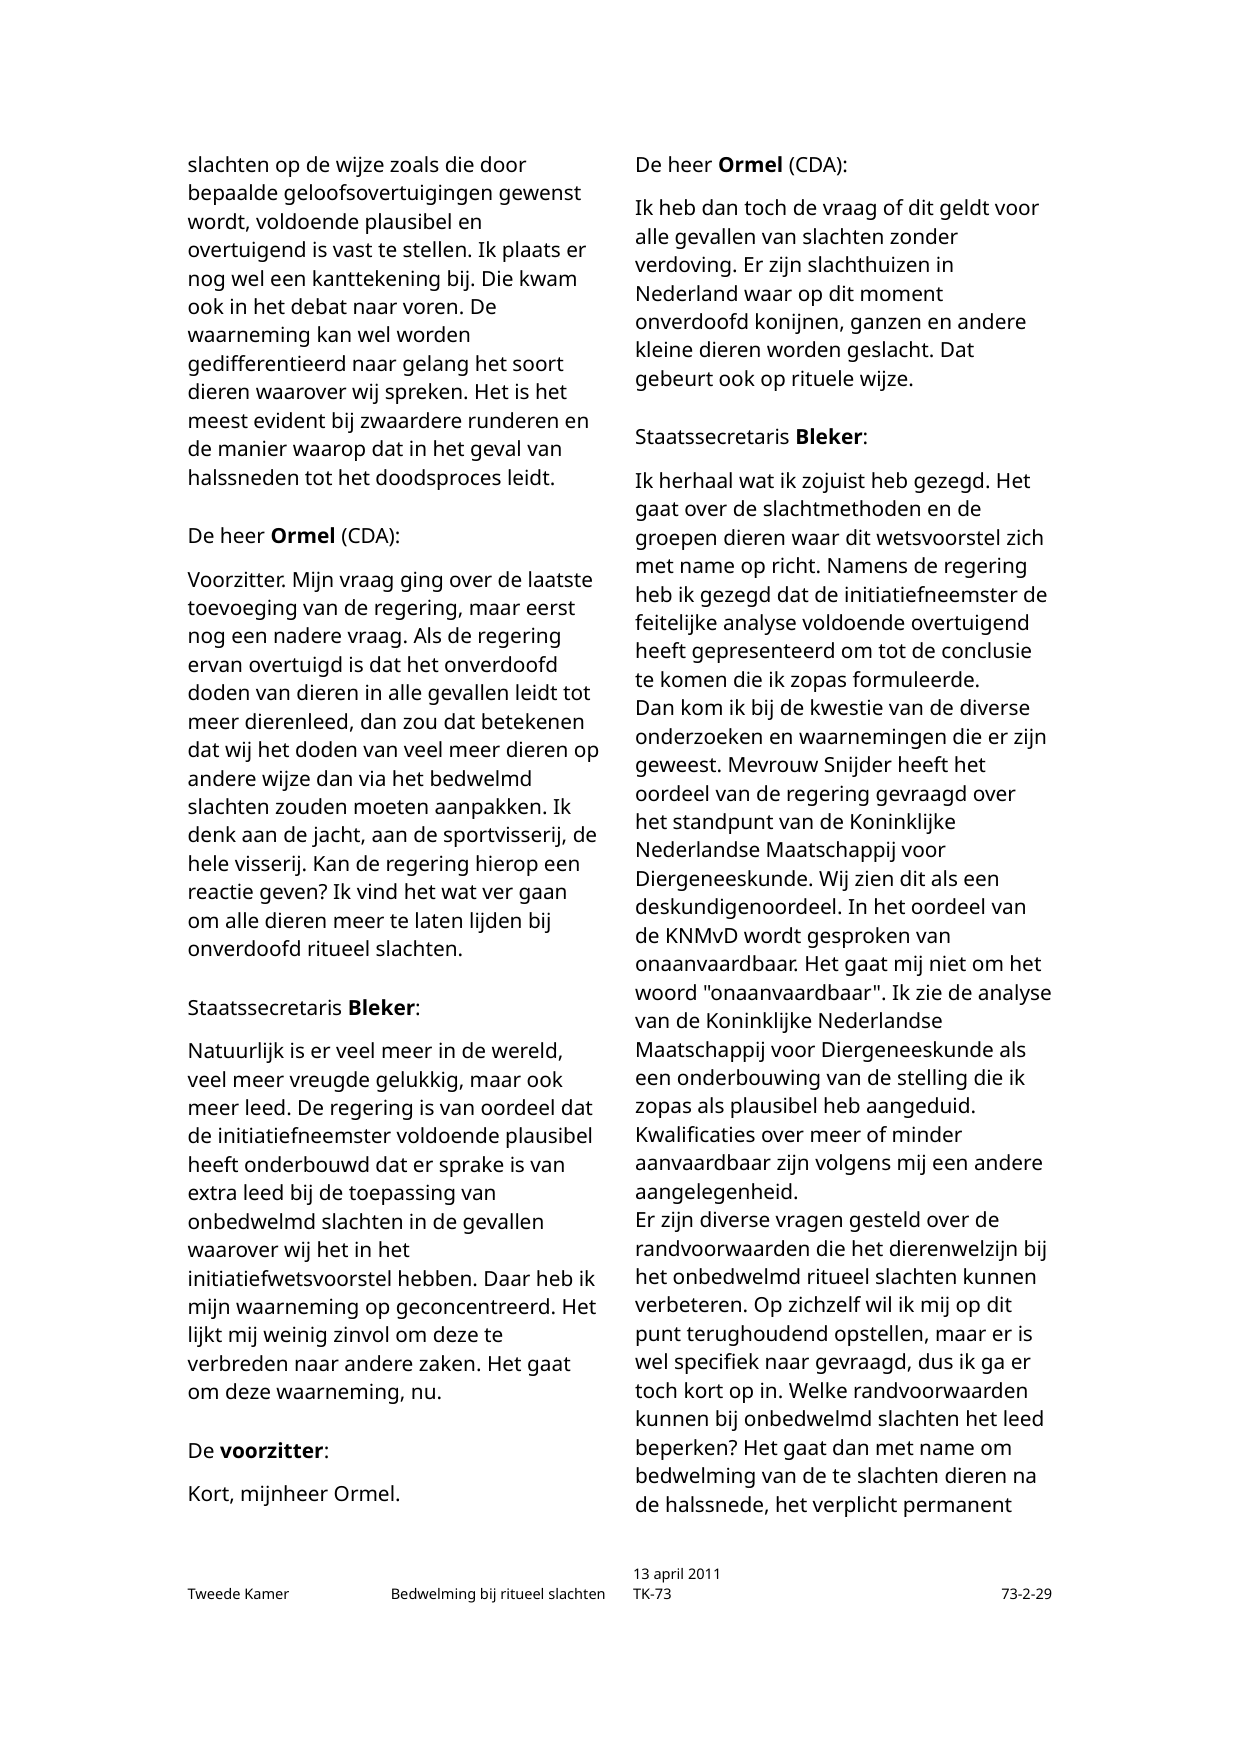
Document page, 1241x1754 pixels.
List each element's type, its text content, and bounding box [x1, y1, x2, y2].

text De voorzitter: [187, 1436, 605, 1464]
text Er zijn diverse vragen gesteld over de randvoorwaarden die het dierenwelzijn bij het onbedwelmd ritueel slachten kunnen verbeteren. Op zichzelf wil ik mij op dit punt terughoudend opstellen, maar er is wel specifiek naar gevraagd, dus ik ga er toch kort op in. Welke randvoorwaarden kunnen bij onbedwelmd slachten het leed beperken? Het gaat dan met name om bedwelming van de te slachten dieren na de halssnede, het verplicht permanent [635, 1205, 1053, 1518]
text Staatssecretaris Bleker: [635, 422, 1053, 451]
text Staatssecretaris Bleker: [187, 993, 605, 1021]
text Natuurlijk is er veel meer in de wereld, veel meer vreugde gelukkig, maar ook meer leed. De regering is van oordeel dat de initiatiefneemster voldoende plausibel heeft onderbouwd dat er sprake is van extra leed bij de toepassing van onbedwelmd slachten in de gevallen waarover wij het in het initiatiefwetsvoorstel hebben. Daar heb ik mijn waarneming op geconcentreerd. Het lijkt mij weinig zinvol om deze te verbreden naar andere zaken. Het gaat om deze waarneming, nu. [187, 1036, 605, 1406]
text Kort, mijnheer Ormel. [187, 1479, 605, 1508]
text Voorzitter. Mijn vraag ging over de laatste toevoeging van de regering, maar eerst nog een nadere vraag. Als de regering ervan overtuigd is dat het onverdoofd doden van dieren in alle gevallen leidt tot meer dierenleed, dan zou dat betekenen dat wij het doden van veel meer dieren op andere wijze dan via het bedwelmd slachten zouden moeten aanpakken. Ik denk aan de jacht, aan de sportvisserij, de hele visserij. Kan de regering hierop een reactie geven? Ik vind het wat ver gaan om alle dieren meer te laten lijden bij onverdoofd ritueel slachten. [187, 565, 605, 963]
text Dan kom ik bij de kwestie van de diverse onderzoeken en waarnemingen die er zijn geweest. Mevrouw Snijder heeft het oordeel van de regering gevraagd over het standpunt van de Koninklijke Nederlandse Maatschappij voor Diergeneeskunde. Wij zien dit als een deskundigenoordeel. In het oordeel van de KNMvD wordt gesproken van onaanvaardbaar. Het gaat mij niet om het woord "onaanvaardbaar". Ik zie de analyse van de Koninklijke Nederlandse Maatschappij voor Diergeneeskunde als een onderbouwing van de stelling die ik zopas als plausibel heb aangeduid. Kwalificaties over meer of minder aanvaardbaar zijn volgens mij een andere aangelegenheid. [635, 693, 1053, 1205]
text Ik herhaal wat ik zojuist heb gezegd. Het gaat over de slachtmethoden en de groepen dieren waar dit wetsvoorstel zich met name op richt. Namens de regering heb ik gezegd dat de initiatiefneemster de feitelijke analyse voldoende overtuigend heeft gepresenteerd om tot de conclusie te komen die ik zopas formuleerde. [635, 466, 1053, 693]
text Ik heb dan toch de vraag of dit geldt voor alle gevallen van slachten zonder verdoving. Er zijn slachthuizen in Nederland waar op dit moment onverdoofd konijnen, ganzen en andere kleine dieren worden geslacht. Dat gebeurt ook op rituele wijze. [635, 193, 1053, 392]
text slachten op de wijze zoals die door bepaalde geloofsovertuigingen gewenst wordt, voldoende plausibel en overtuigend is vast te stellen. Ik plaats er nog wel een kanttekening bij. Die kwam ook in het debat naar voren. De waarneming kan wel worden gedifferentieerd naar gelang het soort dieren waarover wij spreken. Het is het meest evident bij zwaardere runderen en de manier waarop dat in het geval van halssneden tot het doodsproces leidt. [187, 150, 605, 491]
text De heer Ormel (CDA): [187, 521, 605, 550]
text De heer Ormel (CDA): [635, 150, 1053, 178]
